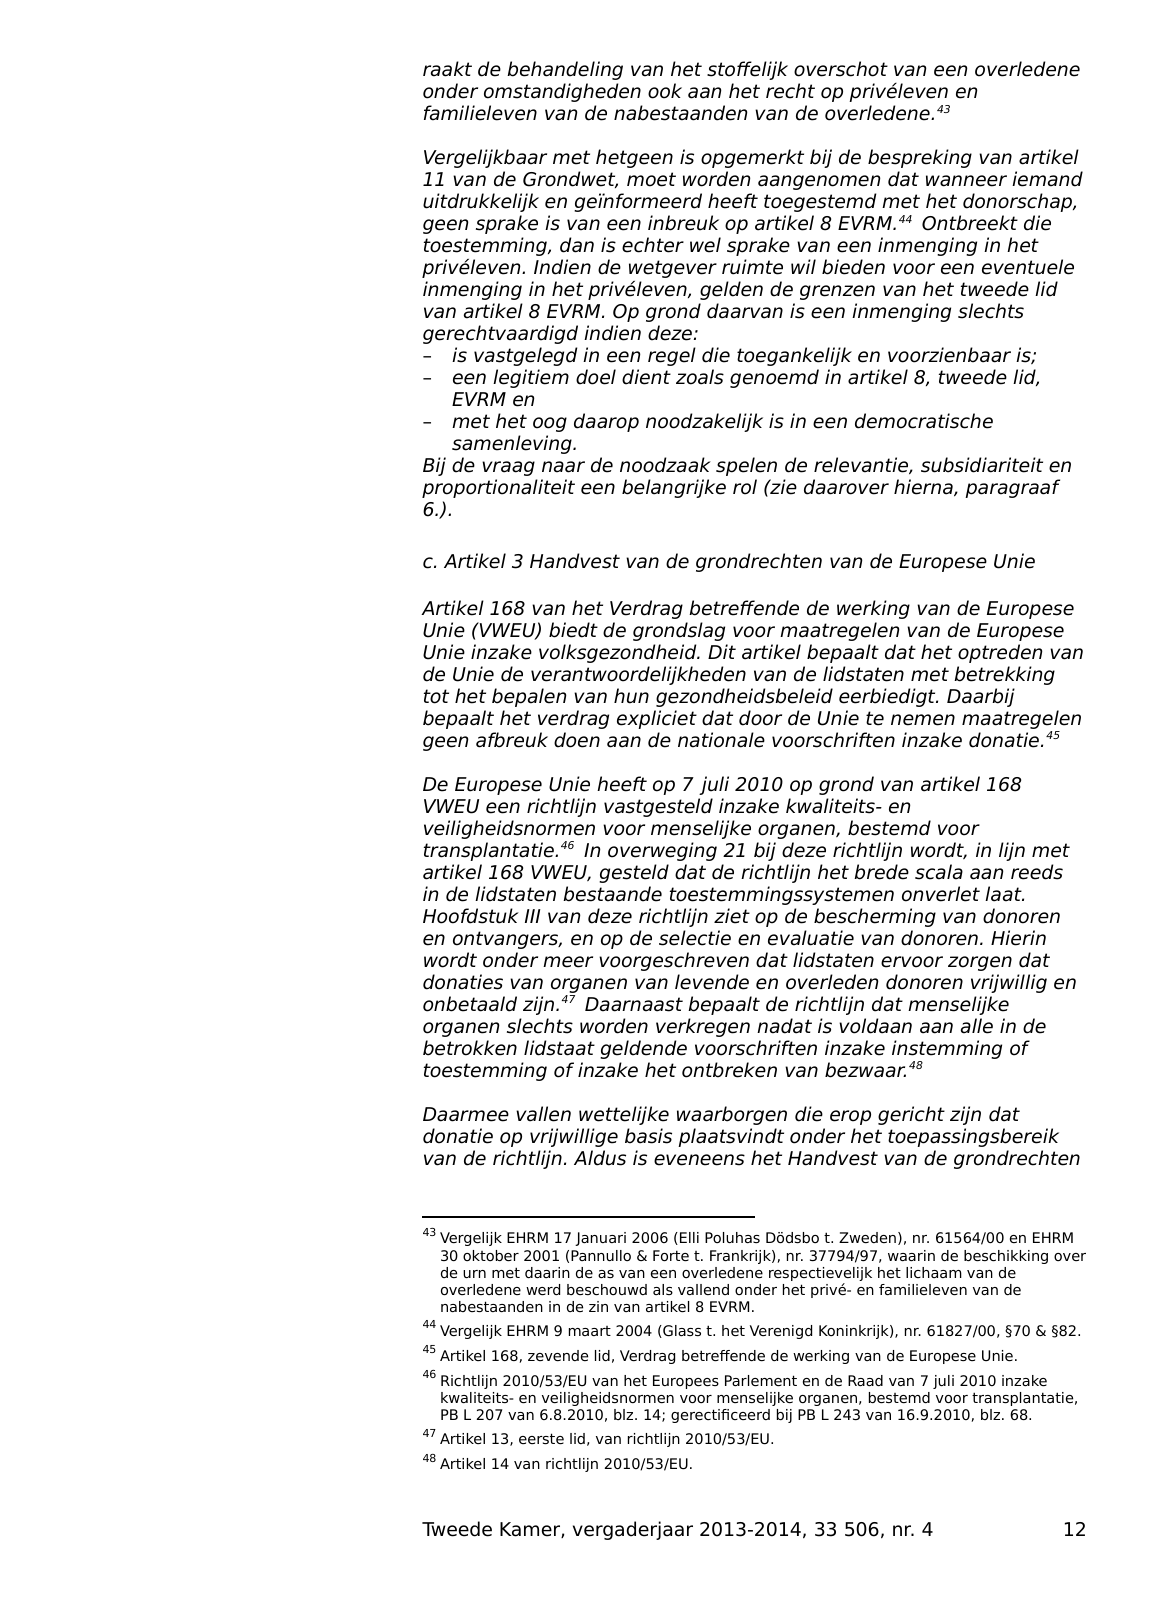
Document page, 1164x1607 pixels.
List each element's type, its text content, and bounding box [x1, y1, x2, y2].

text raakt de behandeling van het stoffelijk overschot van een overledene onder omstandigheden ook aan het recht op privéleven en familieleven van de nabestaanden van de overledene. [422, 59, 1087, 125]
text – een legitiem doel dient zoals genoemd in artikel 8, tweede lid, EVRM en [422, 367, 1087, 411]
text De Europese Unie heeft op 7 juli 2010 op grond van artikel 168 VWEU een richtlijn vastgesteld inzake kwaliteits- en veiligheidsnormen voor menselijke organen, bestemd voor transplantatie. In overweging 21 bij deze richtlijn wordt, in lijn met artikel 168 VWEU, gesteld dat de richtlijn het brede scala aan reeds in de lidstaten bestaande toestemmingssystemen onverlet laat. Hoofdstuk III van deze richtlijn ziet op de bescherming van donoren en ontvangers, en op de selectie en evaluatie van donoren. Hierin wordt onder meer voorgeschreven dat lidstaten ervoor zorgen dat donaties van organen van levende en overleden donoren vrijwillig en onbetaald zijn. Daarnaast bepaalt de richtlijn dat menselijke organen slechts worden verkregen nadat is voldaan aan alle in de betrokken lidstaat geldende voorschriften inzake instemming of toestemming of inzake het ontbreken van bezwaar. [422, 774, 1087, 1082]
subtitle c. Artikel 3 Handvest van de grondrechten van de Europese Unie [422, 551, 1087, 573]
text Artikel 168 van het Verdrag betreffende de werking van de Europese Unie (VWEU) biedt de grondslag voor maatregelen van de Europese Unie inzake volksgezondheid. Dit artikel bepaalt dat het optreden van de Unie de verantwoordelijkheden van de lidstaten met betrekking tot het bepalen van hun gezondheidsbeleid eerbiedigt. Daarbij bepaalt het verdrag expliciet dat door de Unie te nemen maatregelen geen afbreuk doen aan de nationale voorschriften inzake donatie. [422, 598, 1087, 752]
text Vergelijk EHRM 9 maart 2004 (Glass t. het Verenigd Koninkrijk), nr. 61827/00, §70 & §82. [422, 1318, 1087, 1341]
text Artikel 14 van richtlijn 2010/53/EU. [422, 1452, 1087, 1474]
text – is vastgelegd in een regel die toegankelijk en voorzienbaar is; [422, 345, 1087, 367]
text Artikel 168, zevende lid, Verdrag betreffende de werking van de Europese Unie. [422, 1343, 1087, 1366]
text Bij de vraag naar de noodzaak spelen de relevantie, subsidiariteit en proportionaliteit een belangrijke rol (zie daarover hierna, paragraaf 6.). [422, 455, 1087, 521]
text Daarmee vallen wettelijke waarborgen die erop gericht zijn dat donatie op vrijwillige basis plaatsvindt onder het toepassingsbereik van de richtlijn. Aldus is eveneens het Handvest van de grondrechten [422, 1104, 1087, 1170]
text – met het oog daarop noodzakelijk is in een democratische samenleving. [422, 411, 1087, 455]
text Vergelijk EHRM 17 Januari 2006 (Elli Poluhas Dödsbo t. Zweden), nr. 61564/00 en EHRM 30 oktober 2001 (Pannullo & Forte t. Frankrijk), nr. 37794/97, waarin de beschikking over de urn met daarin de as van een overledene respectievelijk het lichaam van de overledene werd beschouwd als vallend onder het privé- en familieleven van de nabestaanden in de zin van artikel 8 EVRM. [422, 1226, 1087, 1316]
text Richtlijn 2010/53/EU van het Europees Parlement en de Raad van 7 juli 2010 inzake kwaliteits- en veiligheidsnormen voor menselijke organen, bestemd voor transplantatie, PB L 207 van 6.8.2010, blz. 14; gerectificeerd bij PB L 243 van 16.9.2010, blz. 68. [422, 1368, 1087, 1424]
text Vergelijkbaar met hetgeen is opgemerkt bij de bespreking van artikel 11 van de Grondwet, moet worden aangenomen dat wanneer iemand uitdrukkelijk en geïnformeerd heeft toegestemd met het donorschap, geen sprake is van een inbreuk op artikel 8 EVRM. Ontbreekt die toestemming, dan is echter wel sprake van een inmenging in het privéleven. Indien de wetgever ruimte wil bieden voor een eventuele inmenging in het privéleven, gelden de grenzen van het tweede lid van artikel 8 EVRM. Op grond daarvan is een inmenging slechts gerechtvaardigd indien deze: [422, 147, 1087, 345]
text Artikel 13, eerste lid, van richtlijn 2010/53/EU. [422, 1427, 1087, 1449]
